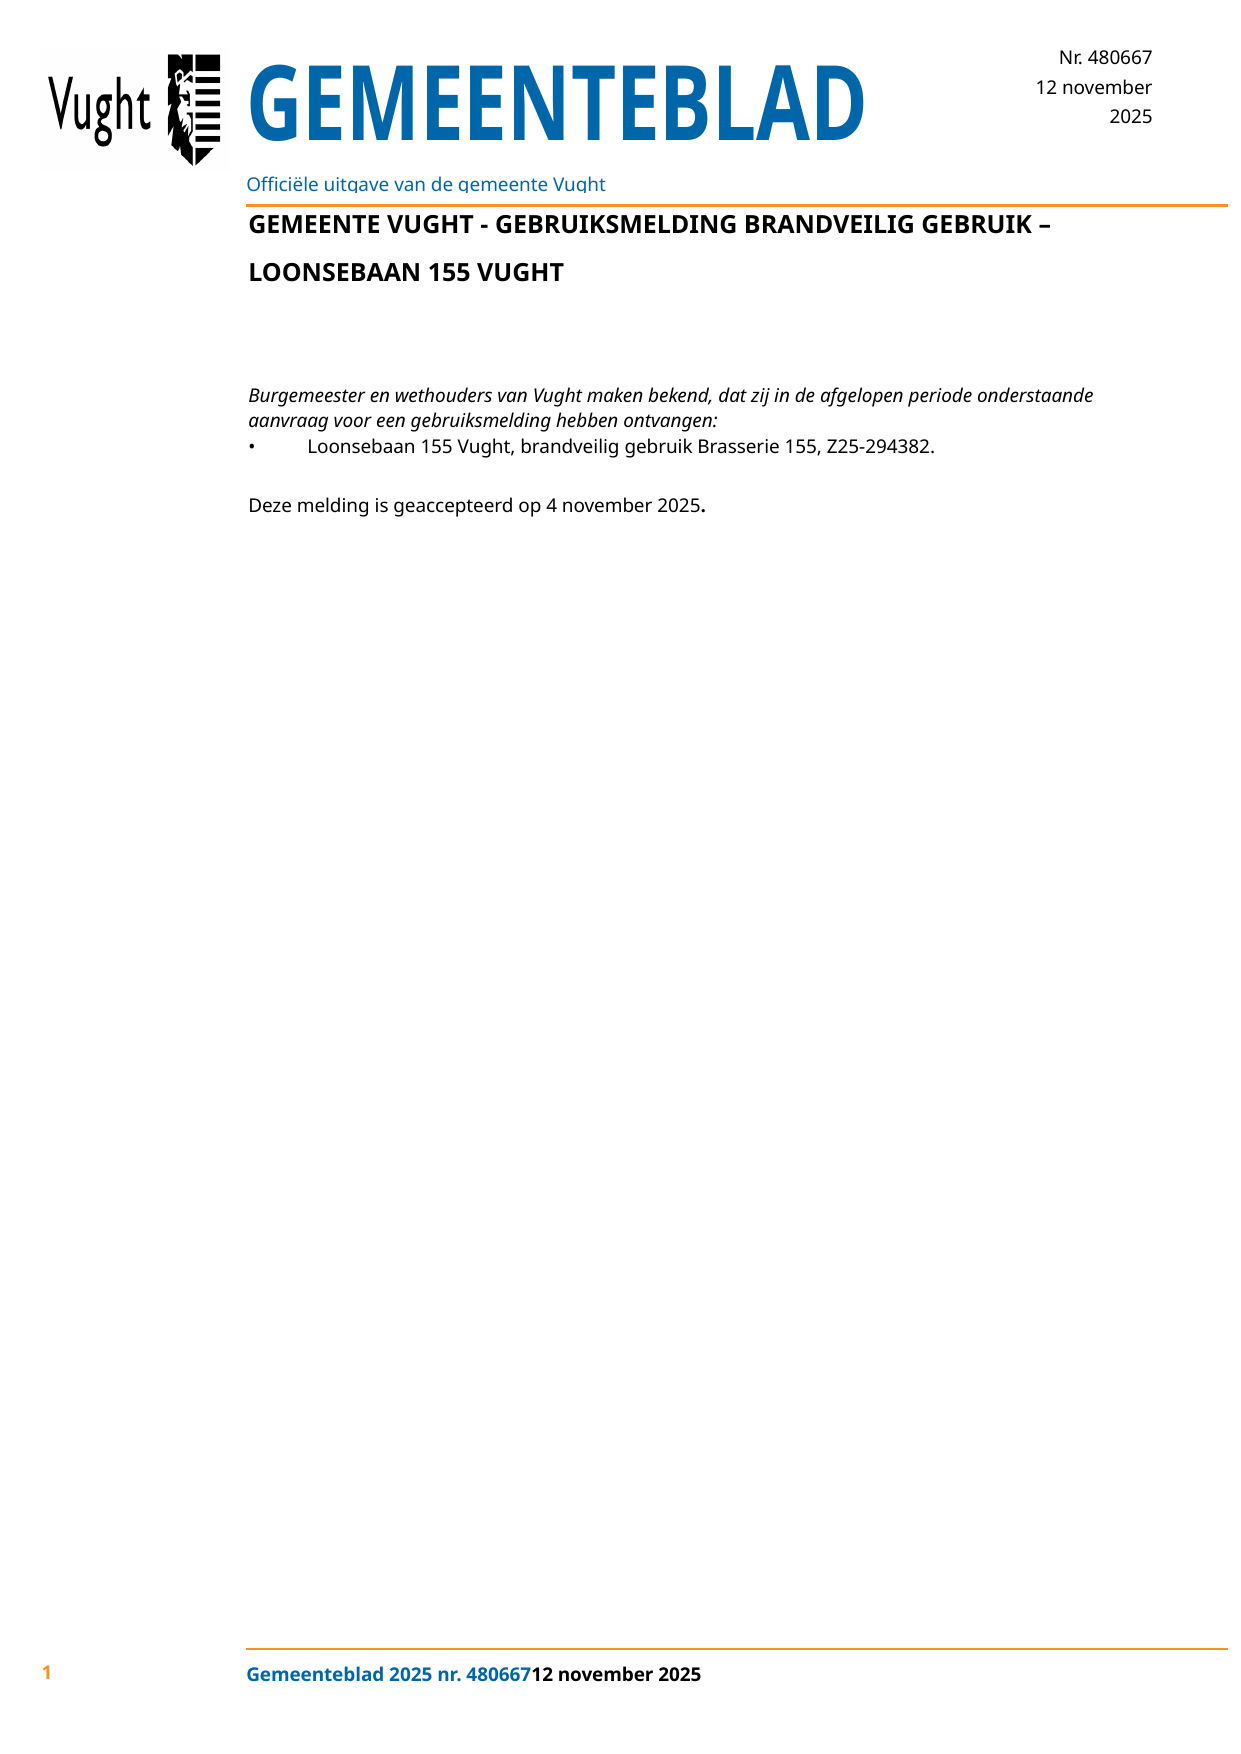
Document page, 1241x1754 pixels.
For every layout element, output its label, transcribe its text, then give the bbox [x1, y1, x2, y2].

text Deze melding is geaccepteerd op 4 november 2025. [248, 492, 1152, 518]
list Loonsebaan 155 Vught, brandveilig gebruik Brasserie 155, Z25-294382. [248, 433, 1152, 459]
picture [41, 47, 231, 172]
text GEMEENTE VUGHT - GEBRUIKSMELDING BRANDVEILIG GEBRUIK – LOONSEBAAN 155 VUGHT [248, 207, 1152, 288]
text Burgemeester en wethouders van Vught maken bekend, dat zij in de afgelopen periode onderstaande aanvraag voor een gebruiksmelding hebben ontvangen: [248, 382, 1152, 433]
